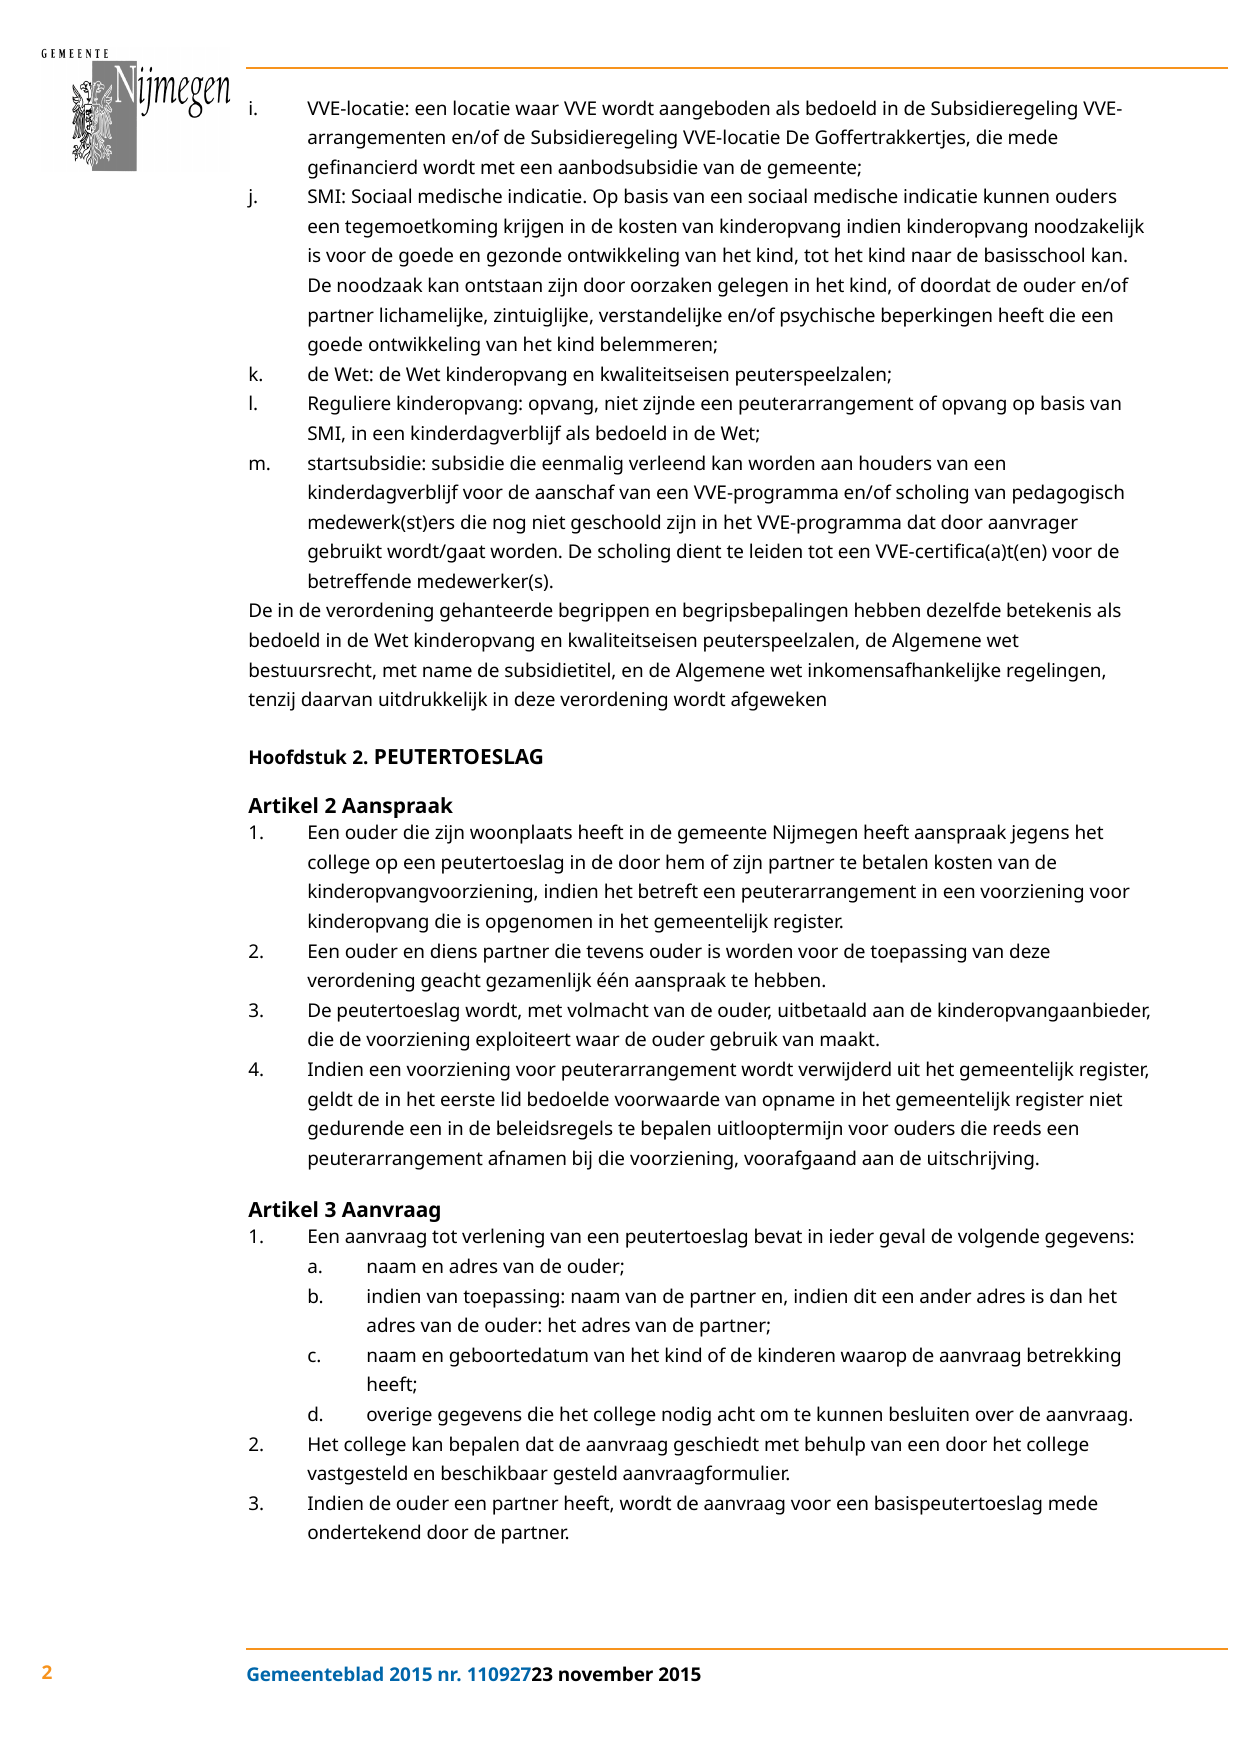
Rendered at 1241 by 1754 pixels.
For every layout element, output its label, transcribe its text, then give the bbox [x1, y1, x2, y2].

list overige gegevens die het college nodig acht om te kunnen besluiten over de aanvraag. [307, 1401, 1152, 1427]
list De peutertoeslag wordt, met volmacht van de ouder, uitbetaald aan de kinderopvangaanbieder, die de voorziening exploiteert waar de ouder gebruik van maakt. [248, 997, 1152, 1052]
list indien van toepassing: naam van de partner en, indien dit een ander adres is dan het adres van de ouder: het adres van de partner; [307, 1283, 1152, 1338]
list startsubsidie: subsidie die eenmalig verleend kan worden aan houders van een kinderdagverblijf voor de aanschaf van een VVE-programma en/of scholing van pedagogisch medewerk(st)ers die nog niet geschoold zijn in het VVE-programma dat door aanvrager gebruikt wordt/gaat worden. De scholing dient te leiden tot een VVE-certifica(a)t(en) voor de betreffende medewerker(s). [248, 450, 1152, 594]
text De in de verordening gehanteerde begrippen en begripsbepalingen hebben dezelfde betekenis als bedoeld in de Wet kinderopvang en kwaliteitseisen peuterspeelzalen, de Algemene wet bestuursrecht, met name de subsidietitel, en de Algemene wet inkomensafhankelijke regelingen, tenzij daarvan uitdrukkelijk in deze verordening wordt afgeweken [248, 598, 1152, 712]
list Indien de ouder een partner heeft, wordt de aanvraag voor een basispeutertoeslag mede ondertekend door de partner. [248, 1490, 1152, 1545]
list Een ouder die zijn woonplaats heeft in de gemeente Nijmegen heeft aanspraak jegens het college op een peutertoeslag in de door hem of zijn partner te betalen kosten van de kinderopvangvoorziening, indien het betreft een peuterarrangement in een voorziening voor kinderopvang die is opgenomen in het gemeentelijk register. [248, 819, 1152, 934]
list SMI: Sociaal medische indicatie. Op basis van een sociaal medische indicatie kunnen ouders een tegemoetkoming krijgen in de kosten van kinderopvang indien kinderopvang noodzakelijk is voor de goede en gezonde ontwikkeling van het kind, tot het kind naar de basisschool kan. De noodzaak kan ontstaan zijn door oorzaken gelegen in het kind, of doordat de ouder en/of partner lichamelijke, zintuiglijke, verstandelijke en/of psychische beperkingen heeft die een goede ontwikkeling van het kind belemmeren; [248, 183, 1152, 357]
picture [41, 47, 231, 172]
list Een aanvraag tot verlening van een peutertoeslag bevat in ieder geval de volgende gegevens: [248, 1224, 1152, 1249]
list VVE-locatie: een locatie waar VVE wordt aangeboden als bedoeld in de Subsidieregeling VVE-arrangementen en/of de Subsidieregeling VVE-locatie De Goffertrakkertjes, die mede gefinancierd wordt met een aanbodsubsidie van de gemeente; [248, 95, 1152, 180]
list naam en geboortedatum van het kind of de kinderen waarop de aanvraag betrekking heeft; [307, 1342, 1152, 1397]
list Indien een voorziening voor peuterarrangement wordt verwijderd uit het gemeentelijk register, geldt de in het eerste lid bedoelde voorwaarde van opname in het gemeentelijk register niet gedurende een in de beleidsregels te bepalen uitlooptermijn voor ouders die reeds een peuterarrangement afnamen bij die voorziening, voorafgaand aan de uitschrijving. [248, 1056, 1152, 1171]
text Artikel 3 Aanvraag [248, 1195, 1152, 1224]
list de Wet: de Wet kinderopvang en kwaliteitseisen peuterspeelzalen; [248, 361, 1152, 387]
text Hoofdstuk 2. PEUTERTOESLAG [248, 742, 1152, 770]
list Reguliere kinderopvang: opvang, niet zijnde een peuterarrangement of opvang op basis van SMI, in een kinderdagverblijf als bedoeld in de Wet; [248, 391, 1152, 446]
list Het college kan bepalen dat de aanvraag geschiedt met behulp van een door het college vastgesteld en beschikbaar gesteld aanvraagformulier. [248, 1431, 1152, 1486]
list Een ouder en diens partner die tevens ouder is worden voor de toepassing van deze verordening geacht gezamenlijk één aanspraak te hebben. [248, 938, 1152, 993]
text Artikel 2 Aanspraak [248, 791, 1152, 819]
list naam en adres van de ouder; [307, 1253, 1152, 1279]
